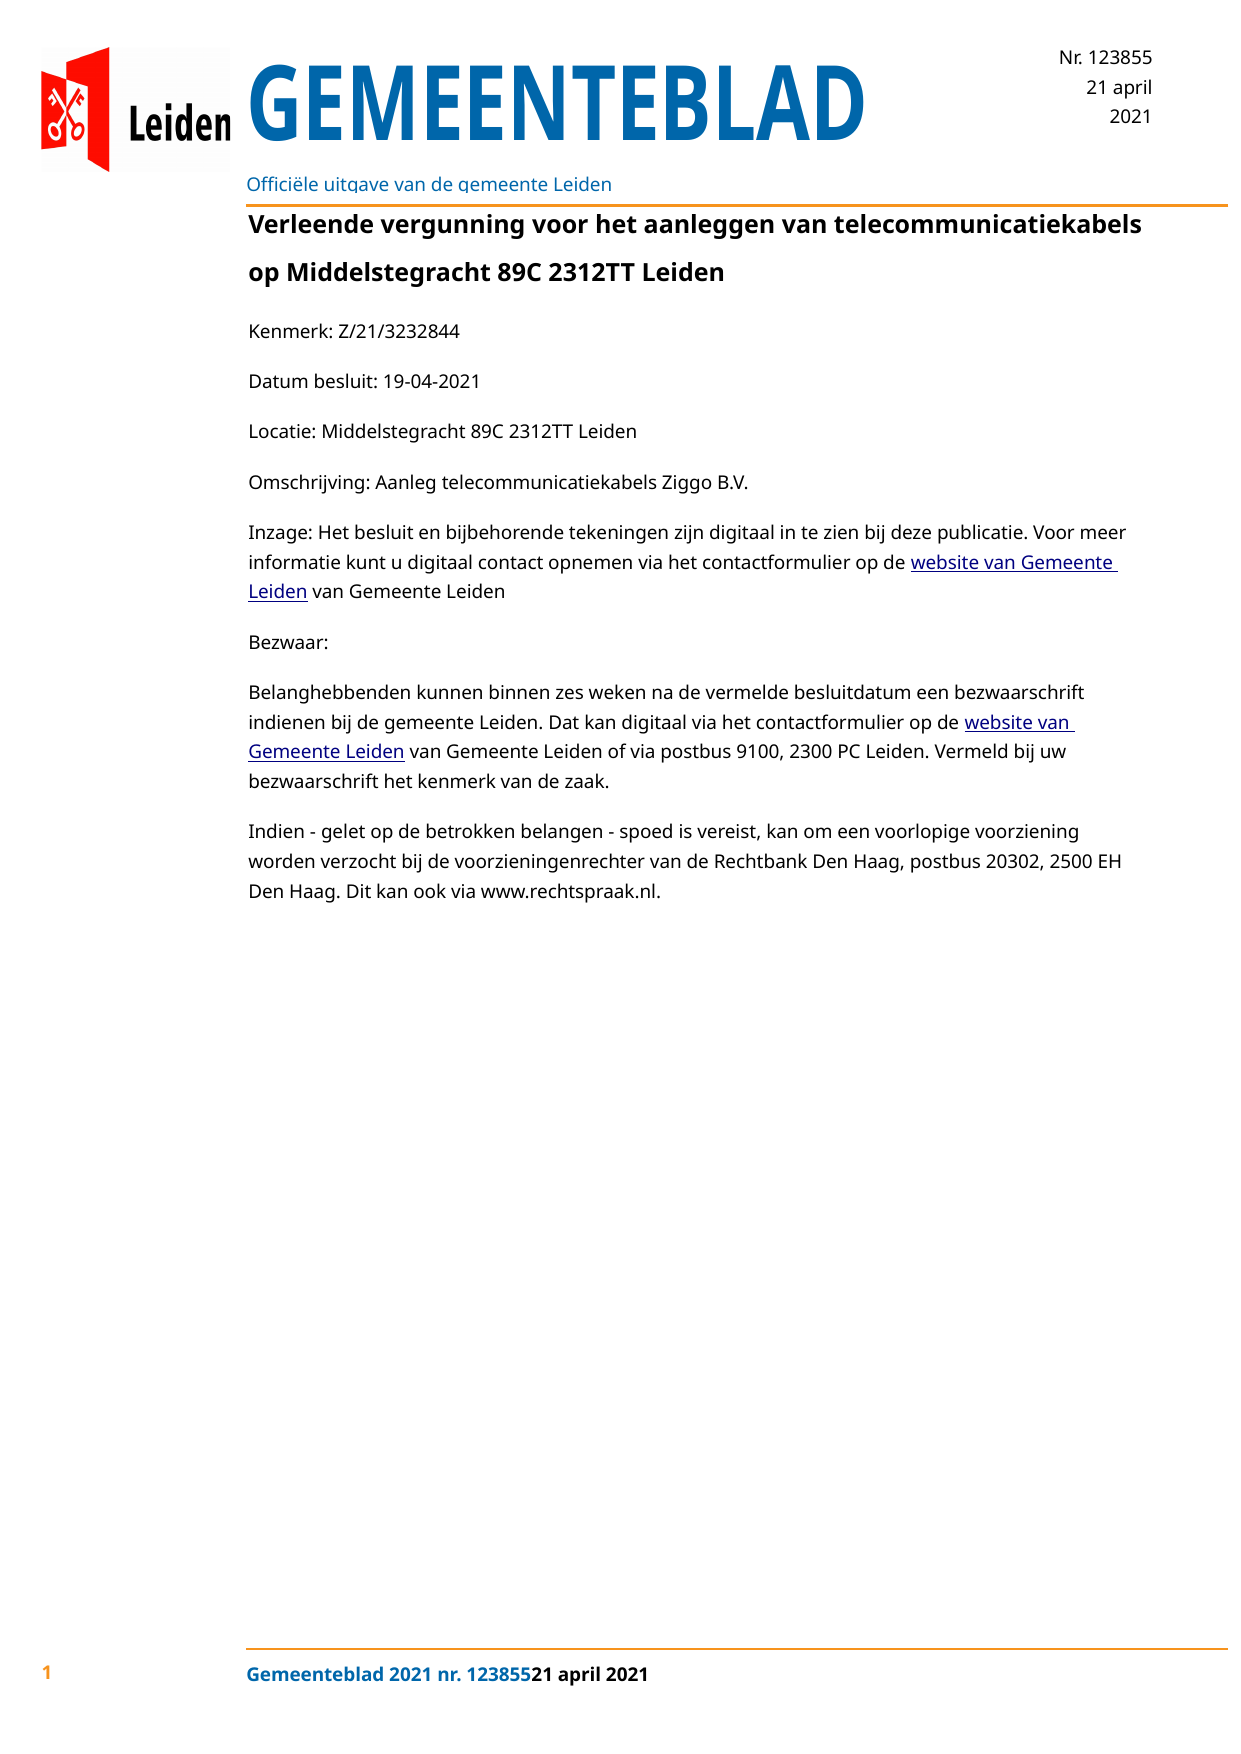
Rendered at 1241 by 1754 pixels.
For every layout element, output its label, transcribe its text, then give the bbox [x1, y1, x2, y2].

text Locatie: Middelstegracht 89C 2312TT Leiden [248, 419, 1152, 444]
text Omschrijving: Aanleg telecommunicatiekabels Ziggo B.V. [248, 469, 1152, 495]
text Inzage: Het besluit en bijbehorende tekeningen zijn digitaal in te zien bij deze publicatie. Voor meer informatie kunt u digitaal contact opnemen via het contactformulier op de website van Gemeente Leiden van Gemeente Leiden [248, 519, 1152, 604]
picture [41, 47, 231, 172]
text Bezwaar: [248, 629, 1152, 655]
text Kenmerk: Z/21/3232844 [248, 318, 1152, 344]
text Verleende vergunning voor het aanleggen van telecommunicatiekabels op Middelstegracht 89C 2312TT Leiden [248, 207, 1152, 288]
text Belanghebbenden kunnen binnen zes weken na de vermelde besluitdatum een bezwaarschrift indienen bij de gemeente Leiden. Dat kan digitaal via het contactformulier op de website van Gemeente Leiden van Gemeente Leiden of via postbus 9100, 2300 PC Leiden. Vermeld bij uw bezwaarschrift het kenmerk van de zaak. [248, 679, 1152, 794]
text Datum besluit: 19-04-2021 [248, 368, 1152, 394]
text Indien - gelet op de betrokken belangen - spoed is vereist, kan om een voorlopige voorziening worden verzocht bij de voorzieningenrechter van de Rechtbank Den Haag, postbus 20302, 2500 EH Den Haag. Dit kan ook via www.rechtspraak.nl. [248, 819, 1152, 904]
